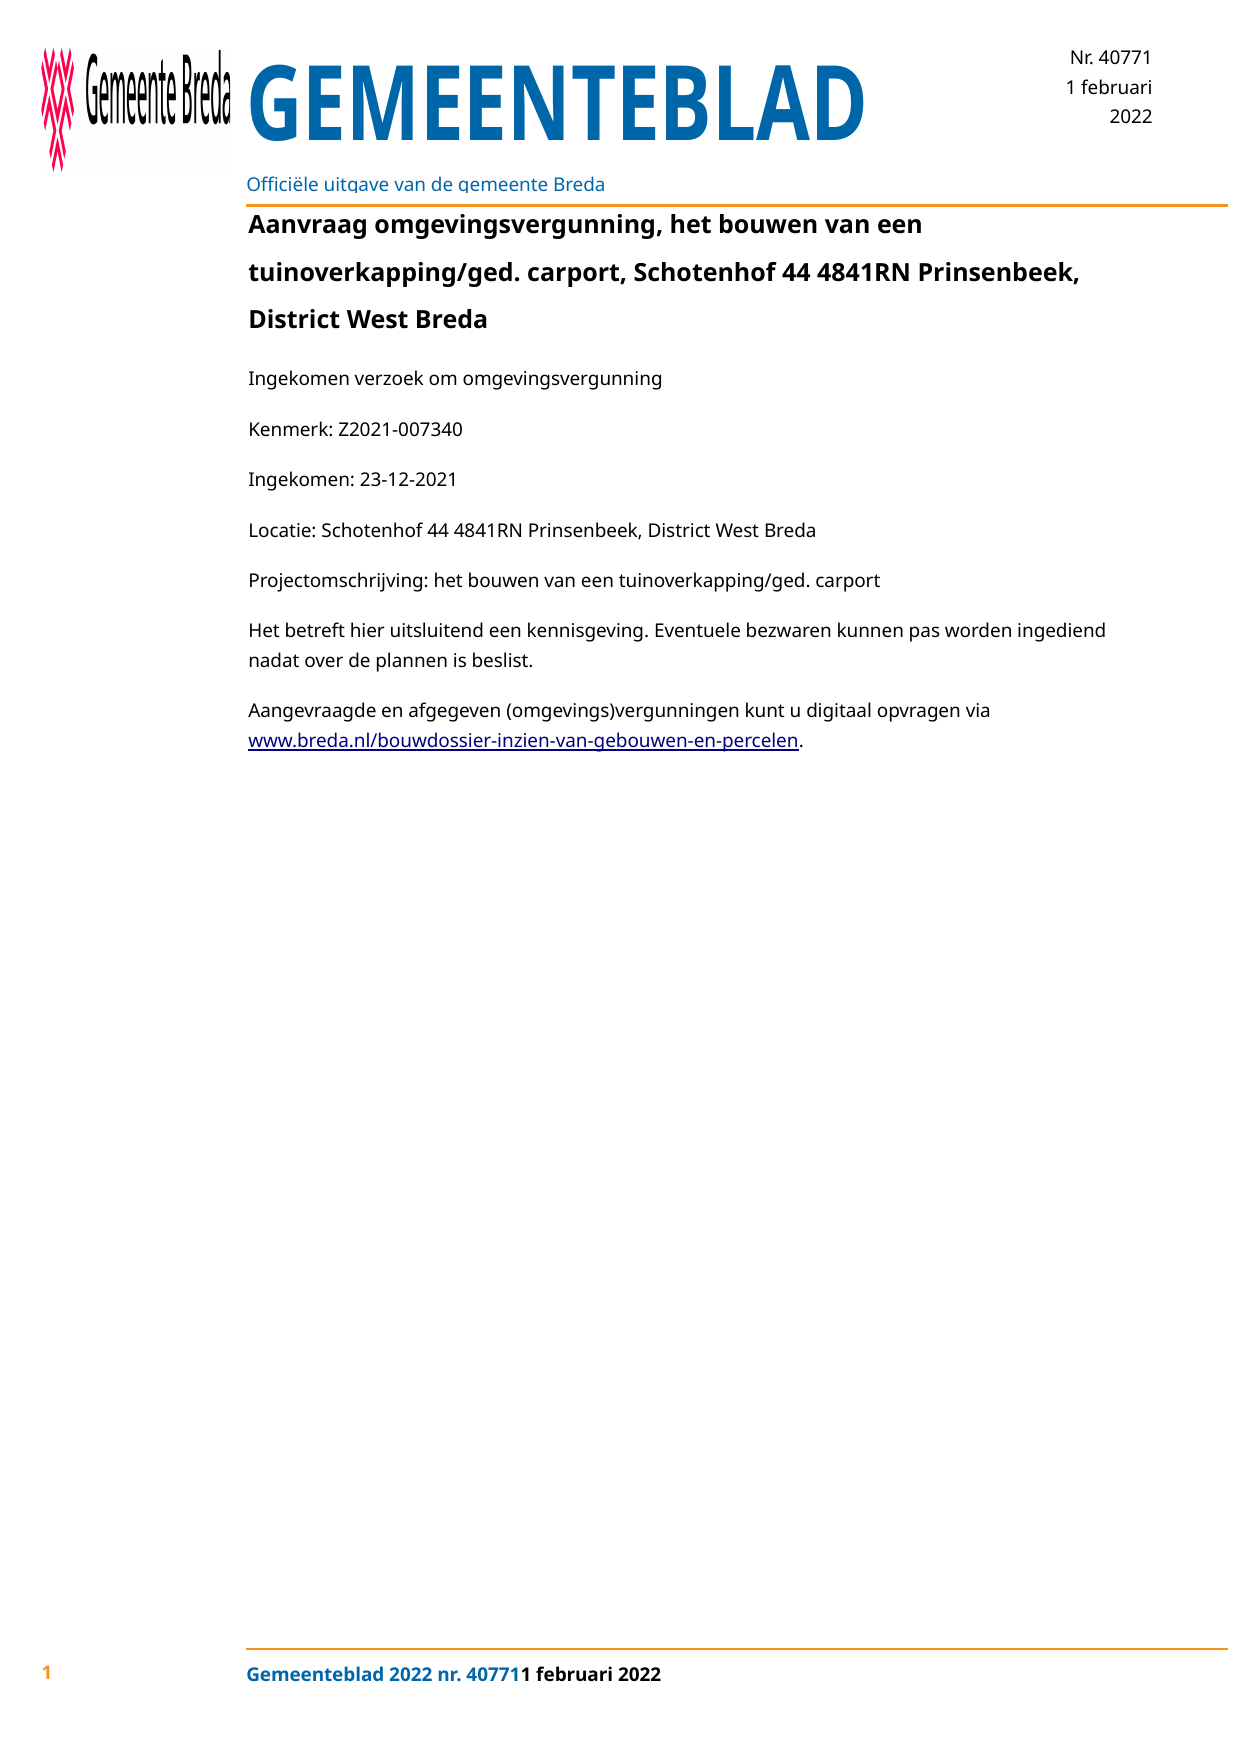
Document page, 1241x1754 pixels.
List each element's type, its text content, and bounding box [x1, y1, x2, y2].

text Aangevraagde en afgegeven (omgevings)vergunningen kunt u digitaal opvragen via www.breda.nl/bouwdossier-inzien-van-gebouwen-en-percelen. [248, 698, 1152, 753]
picture [41, 47, 231, 172]
text Aanvraag omgevingsvergunning, het bouwen van een tuinoverkapping/ged. carport, Schotenhof 44 4841RN Prinsenbeek, District West Breda [248, 207, 1152, 336]
text Kenmerk: Z2021-007340 [248, 416, 1152, 442]
text Het betreft hier uitsluitend een kennisgeving. Eventuele bezwaren kunnen pas worden ingediend nadat over de plannen is beslist. [248, 618, 1152, 673]
text Locatie: Schotenhof 44 4841RN Prinsenbeek, District West Breda [248, 517, 1152, 542]
text Projectomschrijving: het bouwen van een tuinoverkapping/ged. carport [248, 567, 1152, 593]
text Ingekomen: 23-12-2021 [248, 466, 1152, 492]
text Ingekomen verzoek om omgevingsvergunning [248, 366, 1152, 391]
